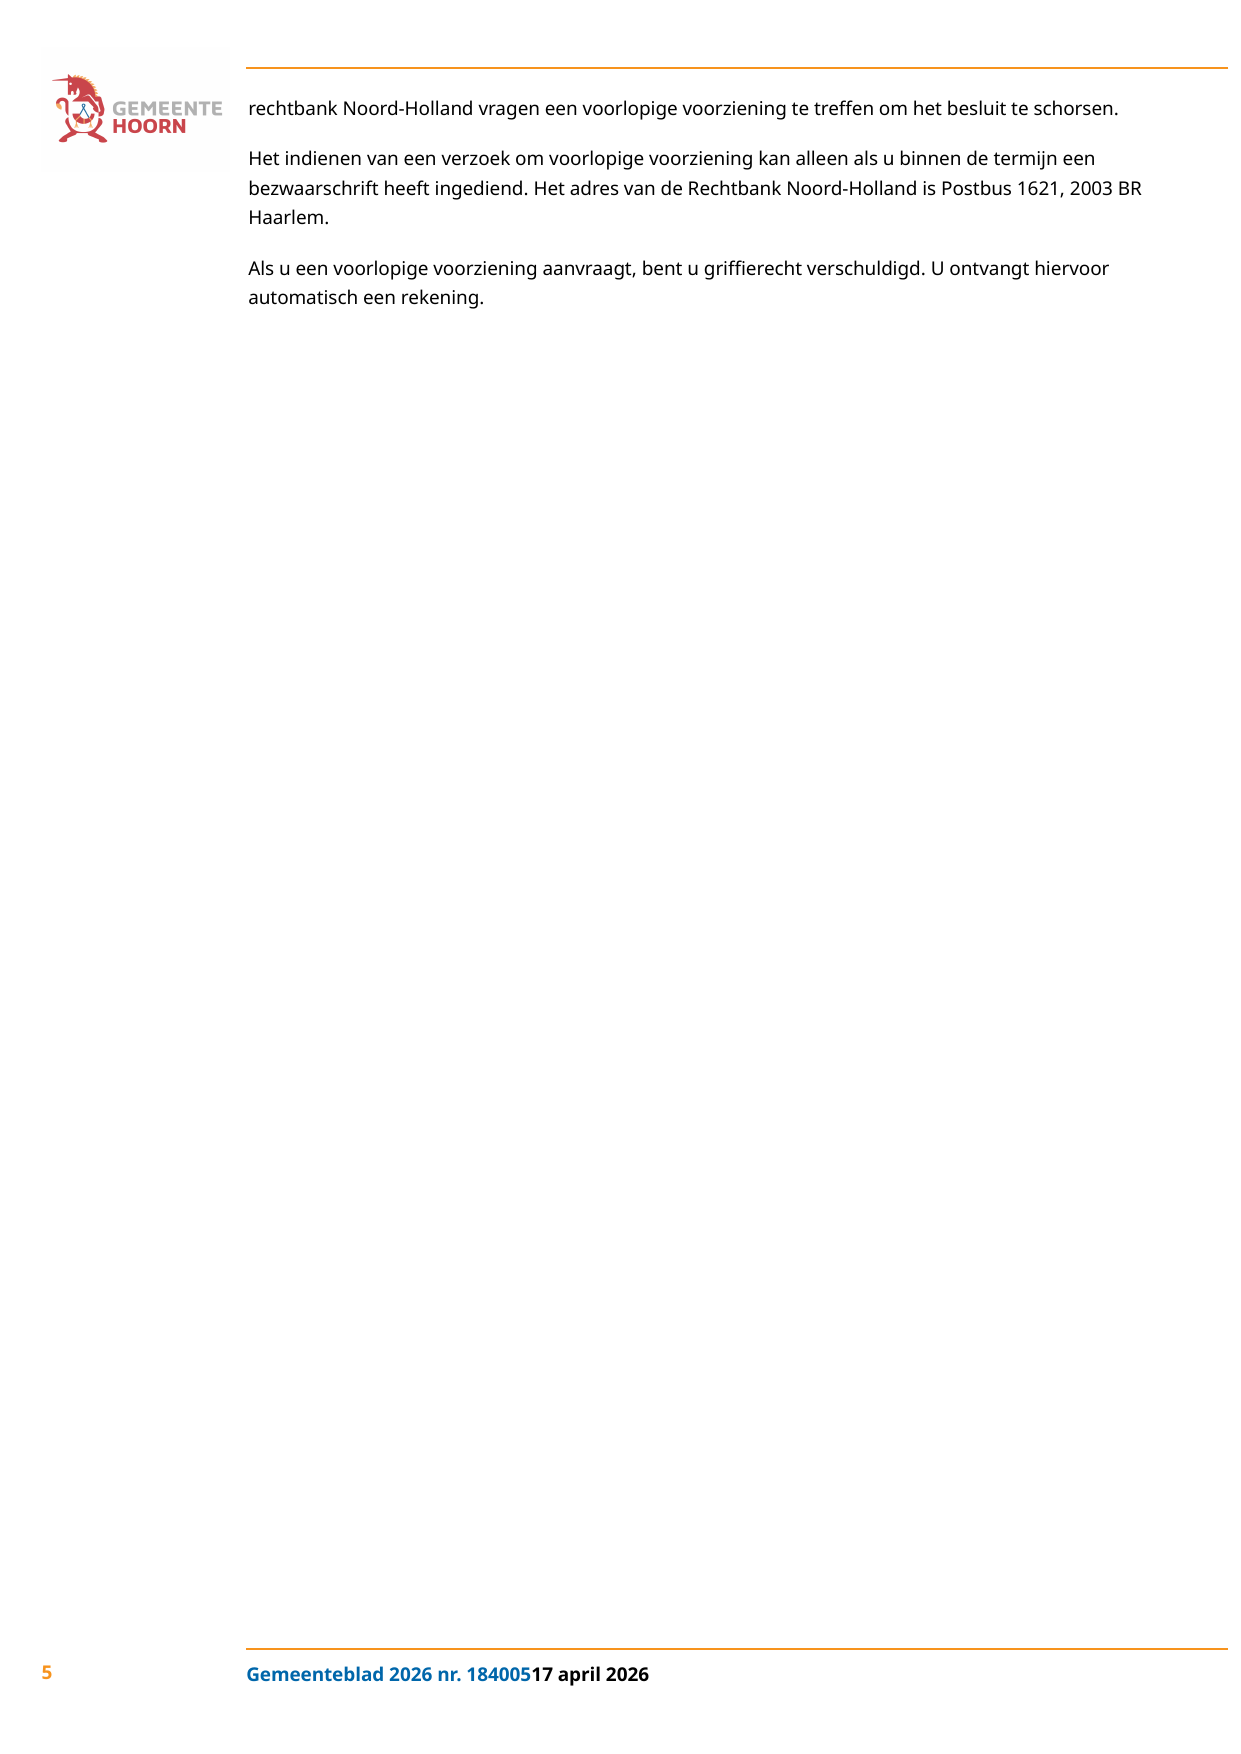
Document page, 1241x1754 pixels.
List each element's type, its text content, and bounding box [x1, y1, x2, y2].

text Het indienen van een verzoek om voorlopige voorziening kan alleen als u binnen de termijn een bezwaarschrift heeft ingediend. Het adres van de Rechtbank Noord-Holland is Postbus 1621, 2003 BR Haarlem. [248, 145, 1152, 230]
text rechtbank Noord-Holland vragen een voorlopige voorziening te treffen om het besluit te schorsen. [248, 95, 1152, 121]
text Als u een voorlopige voorziening aanvraagt, bent u griffierecht verschuldigd. U ontvangt hiervoor automatisch een rekening. [248, 255, 1152, 310]
picture [41, 47, 231, 172]
